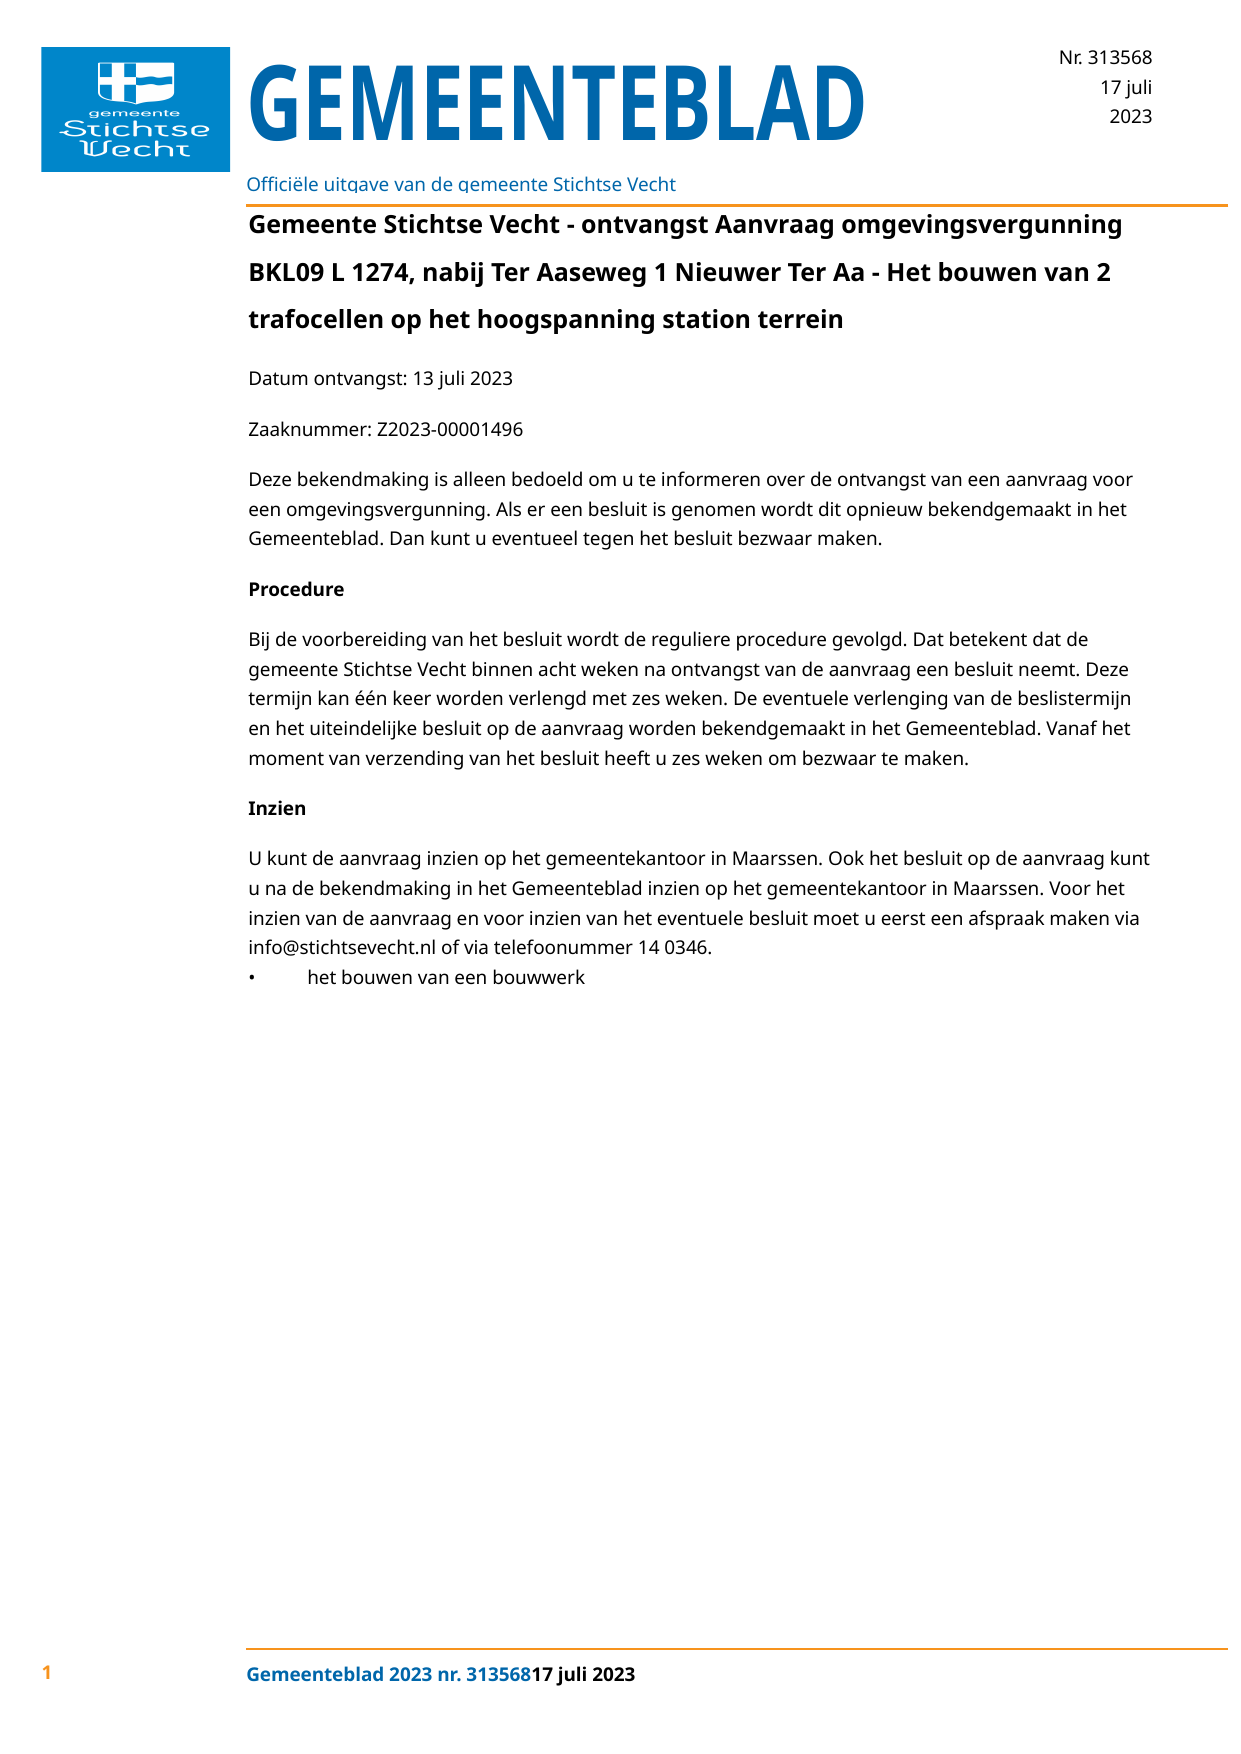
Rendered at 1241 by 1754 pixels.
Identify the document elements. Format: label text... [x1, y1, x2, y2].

text Zaaknummer: Z2023-00001496 [248, 416, 1152, 442]
text Deze bekendmaking is alleen bedoeld om u te informeren over de ontvangst van een aanvraag voor een omgevingsvergunning. Als er een besluit is genomen wordt dit opnieuw bekendgemaakt in het Gemeenteblad. Dan kunt u eventueel tegen het besluit bezwaar maken. [248, 466, 1152, 551]
text Procedure [248, 576, 1152, 602]
text Bij de voorbereiding van het besluit wordt de reguliere procedure gevolgd. Dat betekent dat de gemeente Stichtse Vecht binnen acht weken na ontvangst van de aanvraag een besluit neemt. Deze termijn kan één keer worden verlengd met zes weken. De eventuele verlenging van de beslistermijn en het uiteindelijke besluit op de aanvraag worden bekendgemaakt in het Gemeenteblad. Vanaf het moment van verzending van het besluit heeft u zes weken om bezwaar te maken. [248, 626, 1152, 770]
picture [137, 63, 174, 103]
text Inzien [248, 795, 1152, 821]
picture [99, 63, 135, 101]
list het bouwen van een bouwwerk [248, 964, 1152, 989]
text Datum ontvangst: 13 juli 2023 [248, 366, 1152, 391]
text U kunt de aanvraag inzien op het gemeentekantoor in Maarssen. Ook het besluit op de aanvraag kunt u na de bekendmaking in het Gemeenteblad inzien op het gemeentekantoor in Maarssen. Voor het inzien van de aanvraag en voor inzien van het eventuele besluit moet u eerst een afspraak maken via info@stichtsevecht.nl of via telefoonummer 14 0346. [248, 846, 1152, 960]
text Gemeente Stichtse Vecht - ontvangst Aanvraag omgevingsvergunning BKL09 L 1274, nabij Ter Aaseweg 1 Nieuwer Ter Aa - Het bouwen van 2 trafocellen op het hoogspanning station terrein [248, 207, 1152, 336]
